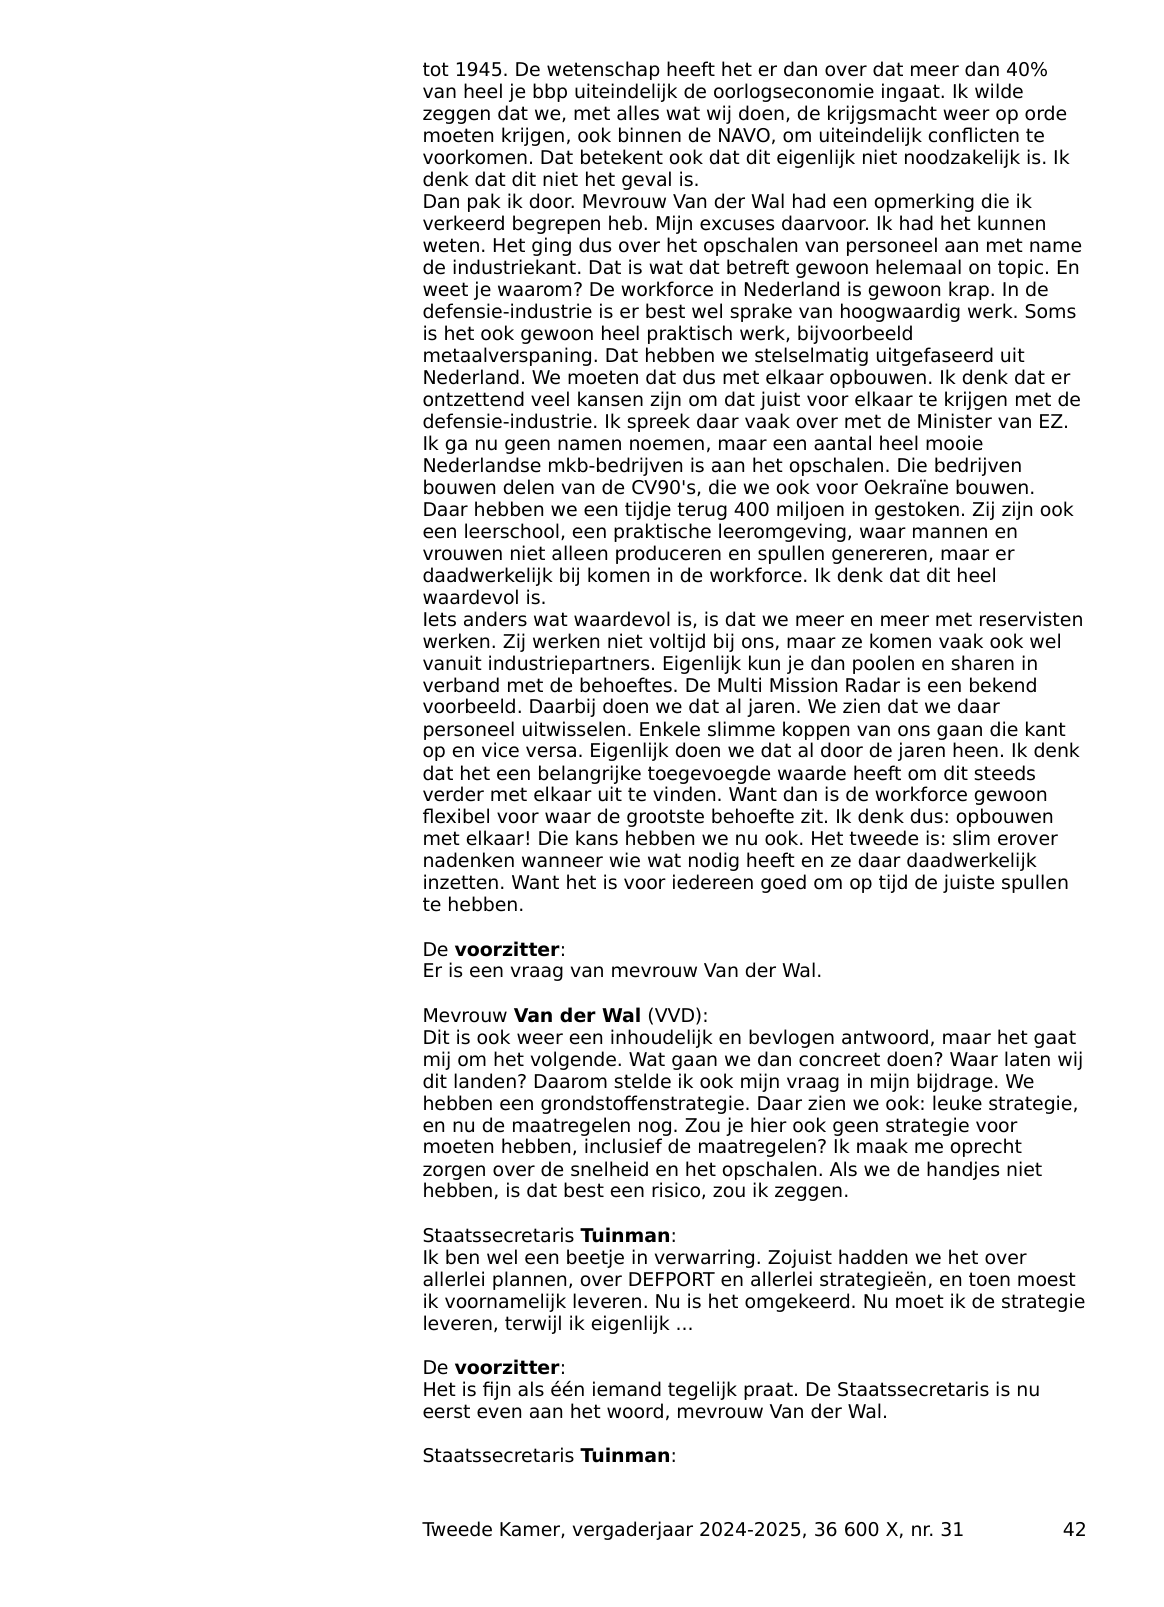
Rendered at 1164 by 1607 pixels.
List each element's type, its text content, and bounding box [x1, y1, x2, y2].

text De voorzitter: [422, 1357, 1087, 1379]
text Het is fijn als één iemand tegelijk praat. De Staatssecretaris is nu eerst even aan het woord, mevrouw Van der Wal. [422, 1379, 1087, 1423]
text De voorzitter: [422, 938, 1087, 960]
text tot 1945. De wetenschap heeft het er dan over dat meer dan 40% van heel je bbp uiteindelijk de oorlogseconomie ingaat. Ik wilde zeggen dat we, met alles wat wij doen, de krijgsmacht weer op orde moeten krijgen, ook binnen de NAVO, om uiteindelijk conflicten te voorkomen. Dat betekent ook dat dit eigenlijk niet noodzakelijk is. Ik denk dat dit niet het geval is. [422, 59, 1087, 191]
text Staatssecretaris Tuinman: [422, 1445, 1087, 1467]
text Iets anders wat waardevol is, is dat we meer en meer met reservisten werken. Zij werken niet voltijd bij ons, maar ze komen vaak ook wel vanuit industriepartners. Eigenlijk kun je dan poolen en sharen in verband met de behoeftes. De Multi Mission Radar is een bekend voorbeeld. Daarbij doen we dat al jaren. We zien dat we daar personeel uitwisselen. Enkele slimme koppen van ons gaan die kant op en vice versa. Eigenlijk doen we dat al door de jaren heen. Ik denk dat het een belangrijke toegevoegde waarde heeft om dit steeds verder met elkaar uit te vinden. Want dan is de workforce gewoon flexibel voor waar de grootste behoefte zit. Ik denk dus: opbouwen met elkaar! Die kans hebben we nu ook. Het tweede is: slim erover nadenken wanneer wie wat nodig heeft en ze daar daadwerkelijk inzetten. Want het is voor iedereen goed om op tijd de juiste spullen te hebben. [422, 608, 1087, 916]
text Dit is ook weer een inhoudelijk en bevlogen antwoord, maar het gaat mij om het volgende. Wat gaan we dan concreet doen? Waar laten wij dit landen? Daarom stelde ik ook mijn vraag in mijn bijdrage. We hebben een grondstoffenstrategie. Daar zien we ook: leuke strategie, en nu de maatregelen nog. Zou je hier ook geen strategie voor moeten hebben, inclusief de maatregelen? Ik maak me oprecht zorgen over de snelheid en het opschalen. Als we de handjes niet hebben, is dat best een risico, zou ik zeggen. [422, 1027, 1087, 1202]
text Mevrouw Van der Wal (VVD): [422, 1004, 1087, 1027]
text Staatssecretaris Tuinman: [422, 1224, 1087, 1247]
text Er is een vraag van mevrouw Van der Wal. [422, 960, 1087, 982]
text Ik ben wel een beetje in verwarring. Zojuist hadden we het over allerlei plannen, over DEFPORT en allerlei strategieën, en toen moest ik voornamelijk leveren. Nu is het omgekeerd. Nu moet ik de strategie leveren, terwijl ik eigenlijk ... [422, 1247, 1087, 1334]
text Dan pak ik door. Mevrouw Van der Wal had een opmerking die ik verkeerd begrepen heb. Mijn excuses daarvoor. Ik had het kunnen weten. Het ging dus over het opschalen van personeel aan met name de industriekant. Dat is wat dat betreft gewoon helemaal on topic. En weet je waarom? De workforce in Nederland is gewoon krap. In de defensie-industrie is er best wel sprake van hoogwaardig werk. Soms is het ook gewoon heel praktisch werk, bijvoorbeeld metaalverspaning. Dat hebben we stelselmatig uitgefaseerd uit Nederland. We moeten dat dus met elkaar opbouwen. Ik denk dat er ontzettend veel kansen zijn om dat juist voor elkaar te krijgen met de defensie-industrie. Ik spreek daar vaak over met de Minister van EZ. Ik ga nu geen namen noemen, maar een aantal heel mooie Nederlandse mkb-bedrijven is aan het opschalen. Die bedrijven bouwen delen van de CV90's, die we ook voor Oekraïne bouwen. Daar hebben we een tijdje terug 400 miljoen in gestoken. Zij zijn ook een leerschool, een praktische leeromgeving, waar mannen en vrouwen niet alleen produceren en spullen genereren, maar er daadwerkelijk bij komen in de workforce. Ik denk dat dit heel waardevol is. [422, 191, 1087, 608]
